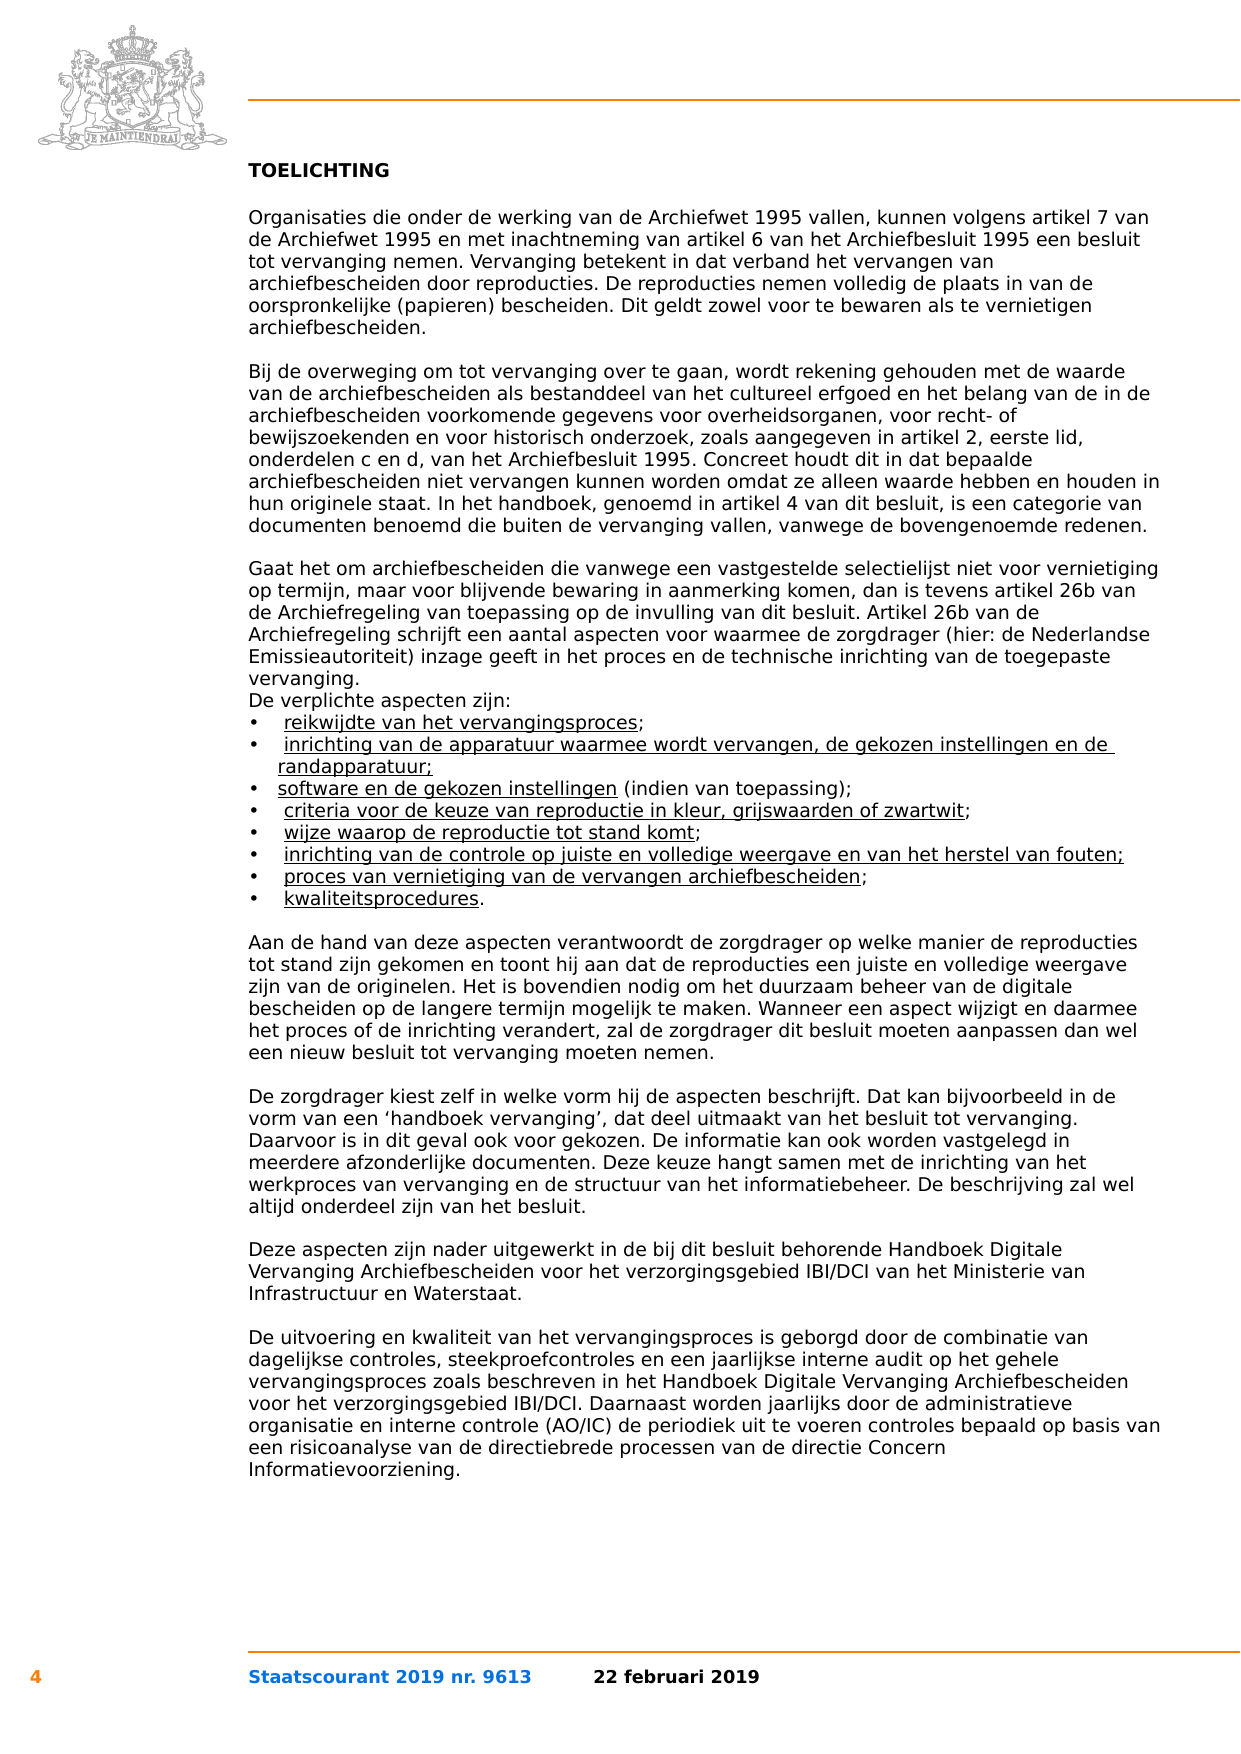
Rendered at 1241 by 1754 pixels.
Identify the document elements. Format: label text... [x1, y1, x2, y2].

picture [38, 25, 227, 150]
text • inrichting van de controle op juiste en volledige weergave en van het herstel van fouten; [248, 844, 1163, 866]
text • inrichting van de apparatuur waarmee wordt vervangen, de gekozen instellingen en de randapparatuur; [248, 734, 1163, 778]
text De verplichte aspecten zijn: [248, 690, 1163, 712]
text • proces van vernietiging van de vervangen archiefbescheiden; [248, 866, 1163, 888]
text De uitvoering en kwaliteit van het vervangingsproces is geborgd door de combinatie van dagelijkse controles, steekproefcontroles en een jaarlijkse interne audit op het gehele vervangingsproces zoals beschreven in het Handboek Digitale Vervanging Archiefbescheiden voor het verzorgingsgebied IBI/DCI. Daarnaast worden jaarlijks door de administratieve organisatie en interne controle (AO/IC) de periodiek uit te voeren controles bepaald op basis van een risicoanalyse van de directiebrede processen van de directie Concern Informatievoorziening. [248, 1327, 1163, 1481]
text • software en de gekozen instellingen (indien van toepassing); [248, 778, 1163, 800]
text Gaat het om archiefbescheiden die vanwege een vastgestelde selectielijst niet voor vernietiging op termijn, maar voor blijvende bewaring in aanmerking komen, dan is tevens artikel 26b van de Archiefregeling van toepassing op de invulling van dit besluit. Artikel 26b van de Archiefregeling schrijft een aantal aspecten voor waarmee de zorgdrager (hier: de Nederlandse Emissieautoriteit) inzage geeft in het proces en de technische inrichting van de toegepaste vervanging. [248, 558, 1163, 690]
text De zorgdrager kiest zelf in welke vorm hij de aspecten beschrijft. Dat kan bijvoorbeeld in de vorm van een ‘handboek vervanging’, dat deel uitmaakt van het besluit tot vervanging. Daarvoor is in dit geval ook voor gekozen. De informatie kan ook worden vastgelegd in meerdere afzonderlijke documenten. Deze keuze hangt samen met de inrichting van het werkproces van vervanging en de structuur van het informatiebeheer. De beschrijving zal wel altijd onderdeel zijn van het besluit. [248, 1086, 1163, 1217]
text Deze aspecten zijn nader uitgewerkt in de bij dit besluit behorende Handboek Digitale Vervanging Archiefbescheiden voor het verzorgingsgebied IBI/DCI van het Ministerie van Infrastructuur en Waterstaat. [248, 1239, 1163, 1305]
subtitle TOELICHTING [248, 160, 1163, 182]
text Aan de hand van deze aspecten verantwoordt de zorgdrager op welke manier de reproducties tot stand zijn gekomen en toont hij aan dat de reproducties een juiste en volledige weergave zijn van de originelen. Het is bovendien nodig om het duurzaam beheer van de digitale bescheiden op de langere termijn mogelijk te maken. Wanneer een aspect wijzigt en daarmee het proces of de inrichting verandert, zal de zorgdrager dit besluit moeten aanpassen dan wel een nieuw besluit tot vervanging moeten nemen. [248, 932, 1163, 1064]
text • wijze waarop de reproductie tot stand komt; [248, 822, 1163, 844]
text Bij de overweging om tot vervanging over te gaan, wordt rekening gehouden met de waarde van de archiefbescheiden als bestanddeel van het cultureel erfgoed en het belang van de in de archiefbescheiden voorkomende gegevens voor overheidsorganen, voor recht- of bewijszoekenden en voor historisch onderzoek, zoals aangegeven in artikel 2, eerste lid, onderdelen c en d, van het Archiefbesluit 1995. Concreet houdt dit in dat bepaalde archiefbescheiden niet vervangen kunnen worden omdat ze alleen waarde hebben en houden in hun originele staat. In het handboek, genoemd in artikel 4 van dit besluit, is een categorie van documenten benoemd die buiten de vervanging vallen, vanwege de bovengenoemde redenen. [248, 361, 1163, 536]
text • reikwijdte van het vervangingsproces; [248, 712, 1163, 734]
text Organisaties die onder de werking van de Archiefwet 1995 vallen, kunnen volgens artikel 7 van de Archiefwet 1995 en met inachtneming van artikel 6 van het Archiefbesluit 1995 een besluit tot vervanging nemen. Vervanging betekent in dat verband het vervangen van archiefbescheiden door reproducties. De reproducties nemen volledig de plaats in van de oorspronkelijke (papieren) bescheiden. Dit geldt zowel voor te bewaren als te vernietigen archiefbescheiden. [248, 207, 1163, 339]
text • kwaliteitsprocedures. [248, 888, 1163, 910]
text • criteria voor de keuze van reproductie in kleur, grijswaarden of zwartwit; [248, 800, 1163, 822]
